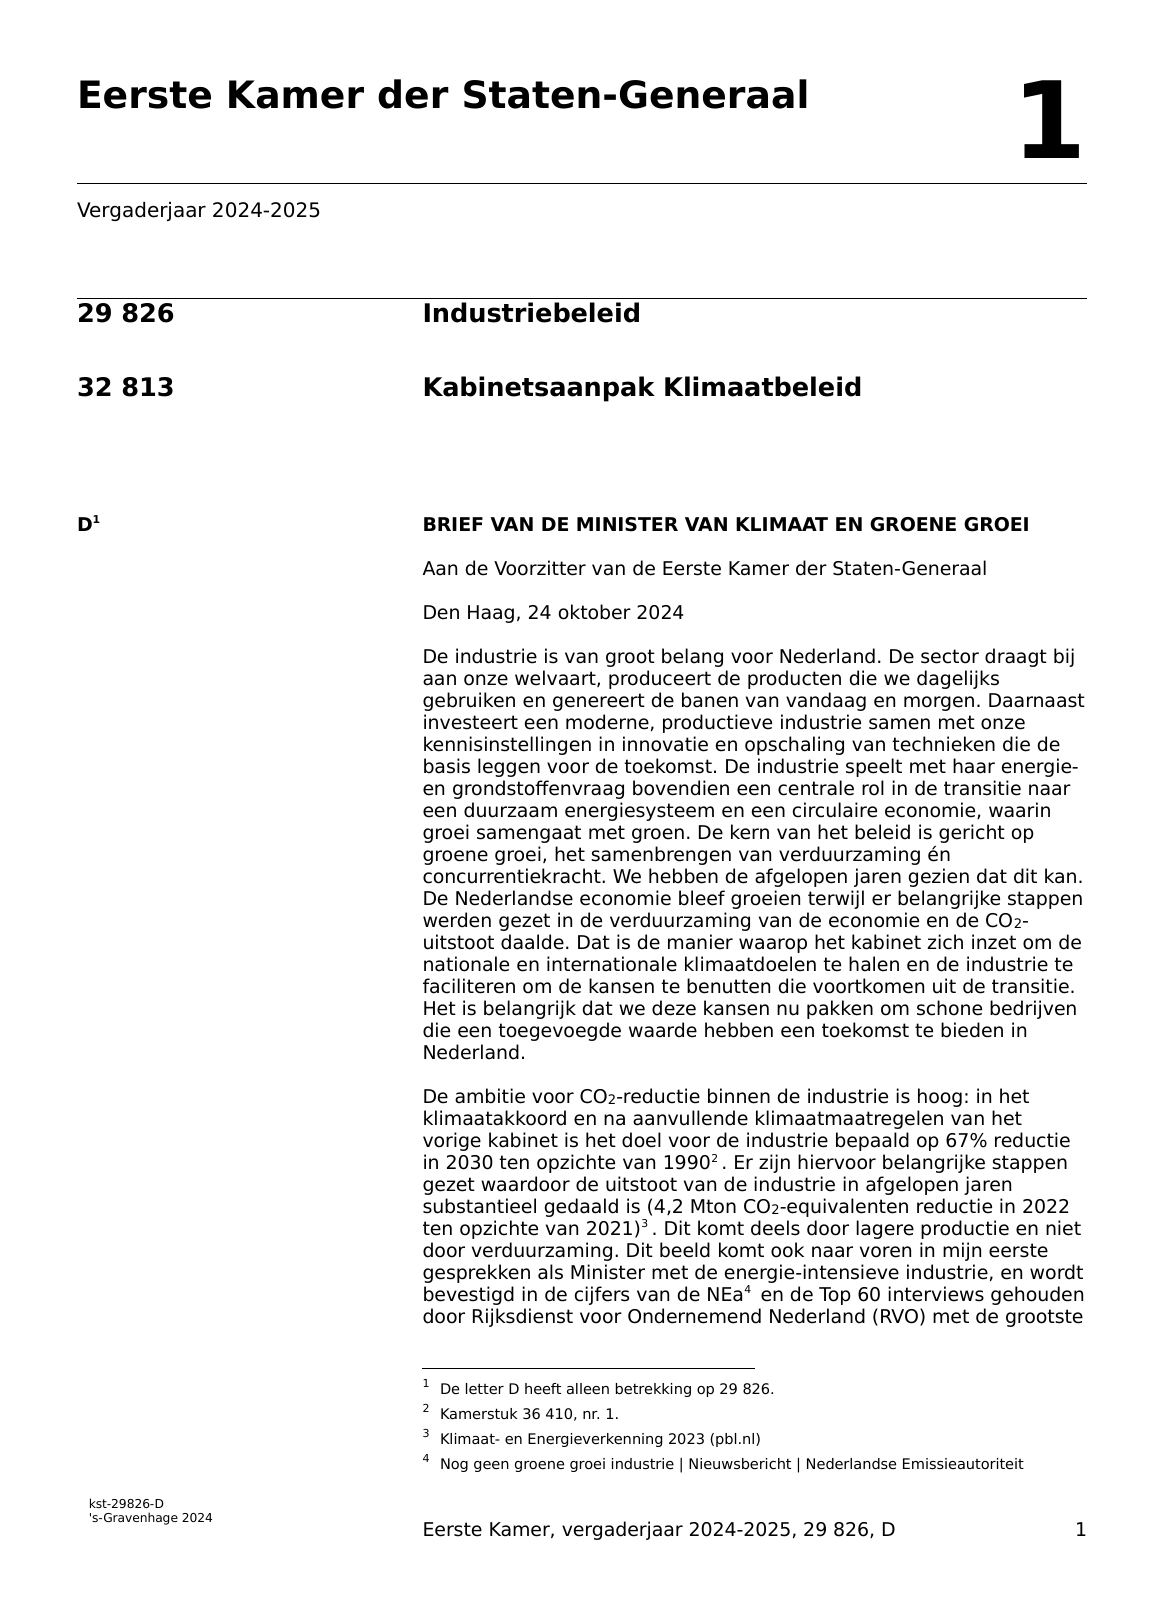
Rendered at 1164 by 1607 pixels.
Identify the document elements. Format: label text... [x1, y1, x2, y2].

subtitle 29 826 Industriebeleid [77, 299, 1087, 329]
text Kamerstuk 36 410, nr. 1. [422, 1402, 1087, 1424]
text 's-Gravenhage 2024 [88, 1511, 323, 1525]
text De industrie is van groot belang voor Nederland. De sector draagt bij aan onze welvaart, produceert de producten die we dagelijks gebruiken en genereert de banen van vandaag en morgen. Daarnaast investeert een moderne, productieve industrie samen met onze kennisinstellingen in innovatie en opschaling van technieken die de basis leggen voor de toekomst. De industrie speelt met haar energie- en grondstoffenvraag bovendien een centrale rol in de transitie naar een duurzaam energiesysteem en een circulaire economie, waarin groei samengaat met groen. De kern van het beleid is gericht op groene groei, het samenbrengen van verduurzaming én concurrentiekracht. We hebben de afgelopen jaren gezien dat dit kan. De Nederlandse economie bleef groeien terwijl er belangrijke stappen werden gezet in de verduurzaming van de economie en de CO2-uitstoot daalde. Dat is de manier waarop het kabinet zich inzet om de nationale en internationale klimaatdoelen te halen en de industrie te faciliteren om de kansen te benutten die voortkomen uit de transitie. Het is belangrijk dat we deze kansen nu pakken om schone bedrijven die een toegevoegde waarde hebben een toekomst te bieden in Nederland. [422, 646, 1087, 1064]
table_header 1 [886, 59, 1087, 183]
text De ambitie voor CO2-reductie binnen de industrie is hoog: in het klimaatakkoord en na aanvullende klimaatmaatregelen van het vorige kabinet is het doel voor de industrie bepaald op 67% reductie in 2030 ten opzichte van 1990. Er zijn hiervoor belangrijke stappen gezet waardoor de uitstoot van de industrie in afgelopen jaren substantieel gedaald is (4,2 Mton CO2-equivalenten reductie in 2022 ten opzichte van 2021). Dit komt deels door lagere productie en niet door verduurzaming. Dit beeld komt ook naar voren in mijn eerste gesprekken als Minister met de energie-intensieve industrie, en wordt bevestigd in de cijfers van de NEa en de Top 60 interviews gehouden door Rijksdienst voor Ondernemend Nederland (RVO) met de grootste [422, 1086, 1087, 1328]
text Den Haag, 24 oktober 2024 [422, 602, 1087, 624]
text Nog geen groene groei industrie | Nieuwsbericht | Nederlandse Emissieautoriteit [422, 1452, 1087, 1474]
table_header Eerste Kamer der Staten-Generaal [77, 59, 886, 183]
text De letter D heeft alleen betrekking op 29 826. [422, 1377, 1087, 1399]
text Aan de Voorzitter van de Eerste Kamer der Staten-Generaal [422, 558, 1087, 580]
text kst-29826-D [88, 1497, 323, 1511]
table_cell Vergaderjaar 2024-2025 [77, 184, 1087, 298]
text Klimaat- en Energieverkenning 2023 (pbl.nl) [422, 1427, 1087, 1449]
subtitle 32 813 Kabinetsaanpak Klimaatbeleid [77, 373, 1087, 403]
subtitle D BRIEF VAN DE MINISTER VAN KLIMAAT EN GROENE GROEI [77, 514, 1087, 536]
